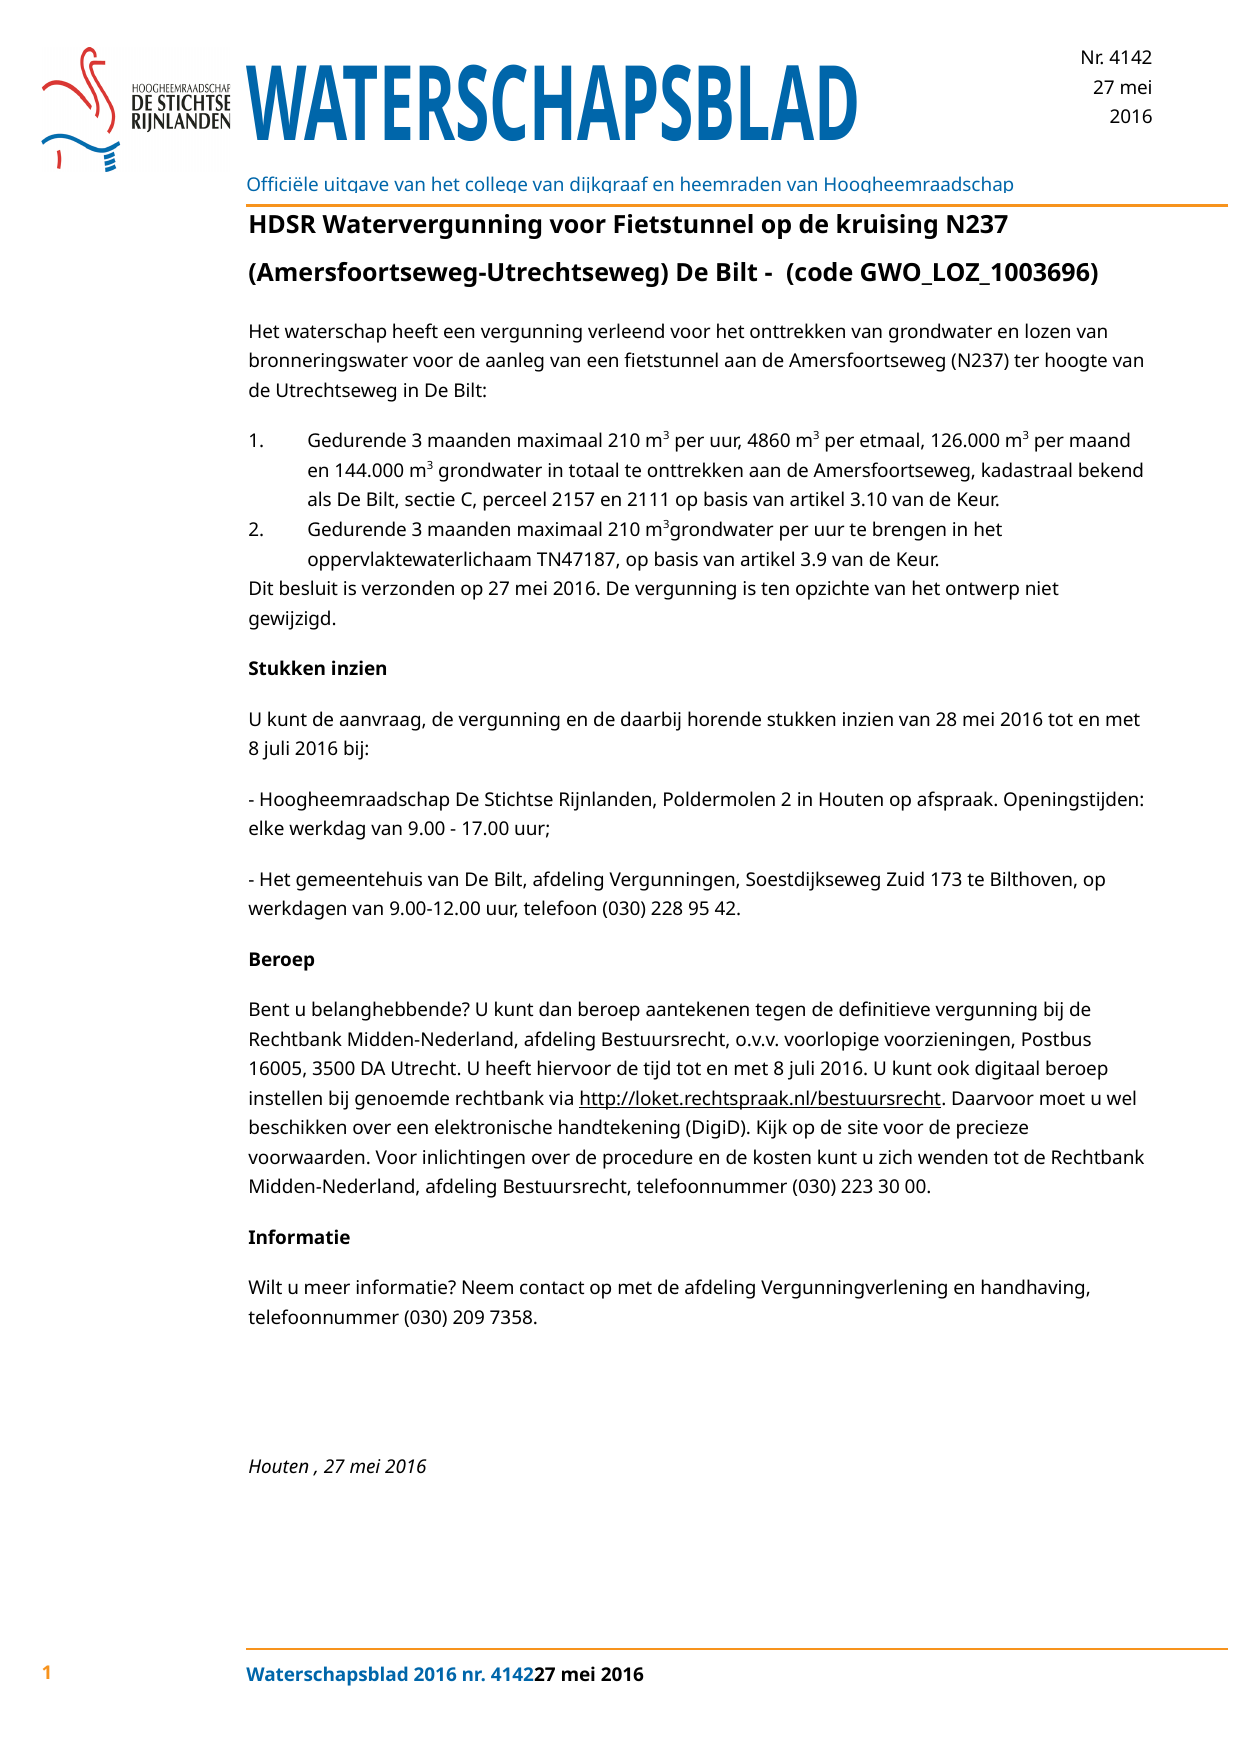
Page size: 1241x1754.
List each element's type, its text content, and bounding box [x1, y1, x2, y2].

list Gedurende 3 maanden maximaal 210 m3grondwater per uur te brengen in het oppervlaktewaterlichaam TN47187, op basis van artikel 3.9 van de Keur. [248, 516, 1152, 572]
text Informatie [248, 1224, 1152, 1250]
text Het waterschap heeft een vergunning verleend voor het onttrekken van grondwater en lozen van bronneringswater voor de aanleg van een fietstunnel aan de Amersfoortseweg (N237) ter hoogte van de Utrechtseweg in De Bilt: [248, 318, 1152, 403]
list Gedurende 3 maanden maximaal 210 m3 per uur, 4860 m3 per etmaal, 126.000 m3 per maand en 144.000 m3 grondwater in totaal te onttrekken aan de Amersfoortseweg, kadastraal bekend als De Bilt, sectie C, perceel 2157 en 2111 op basis van artikel 3.10 van de Keur. [248, 427, 1152, 512]
text Bent u belanghebbende? U kunt dan beroep aantekenen tegen de definitieve vergunning bij de Rechtbank Midden-Nederland, afdeling Bestuursrecht, o.v.v. voorlopige voorzieningen, Postbus 16005, 3500 DA Utrecht. U heeft hiervoor de tijd tot en met 8 juli 2016. U kunt ook digitaal beroep instellen bij genoemde rechtbank via http://loket.rechtspraak.nl/bestuursrecht. Daarvoor moet u wel beschikken over een elektronische handtekening (DigiD). Kijk op de site voor de precieze voorwaarden. Voor inlichtingen over de procedure en de kosten kunt u zich wenden tot de Rechtbank Midden-Nederland, afdeling Bestuursrecht, telefoonnummer (030) 223 30 00. [248, 996, 1152, 1199]
text HDSR Watervergunning voor Fietstunnel op de kruising N237 (Amersfoortseweg-Utrechtseweg) De Bilt - (code GWO_LOZ_1003696) [248, 207, 1152, 288]
text Stukken inzien [248, 655, 1152, 681]
text Wilt u meer informatie? Neem contact op met de afdeling Vergunningverlening en handhaving, telefoonnummer (030) 209 7358. [248, 1274, 1152, 1330]
text - Hoogheemraadschap De Stichtse Rijnlanden, Poldermolen 2 in Houten op afspraak. Openingstijden: elke werkdag van 9.00 - 17.00 uur; [248, 786, 1152, 841]
text Houten , 27 mei 2016 [248, 1453, 1152, 1478]
text Dit besluit is verzonden op 27 mei 2016. De vergunning is ten opzichte van het ontwerp niet gewijzigd. [248, 575, 1152, 631]
text Beroep [248, 946, 1152, 972]
text - Het gemeentehuis van De Bilt, afdeling Vergunningen, Soestdijkseweg Zuid 173 te Bilthoven, op werkdagen van 9.00-12.00 uur, telefoon (030) 228 95 42. [248, 866, 1152, 921]
text U kunt de aanvraag, de vergunning en de daarbij horende stukken inzien van 28 mei 2016 tot en met 8 juli 2016 bij: [248, 706, 1152, 761]
picture [41, 47, 231, 172]
